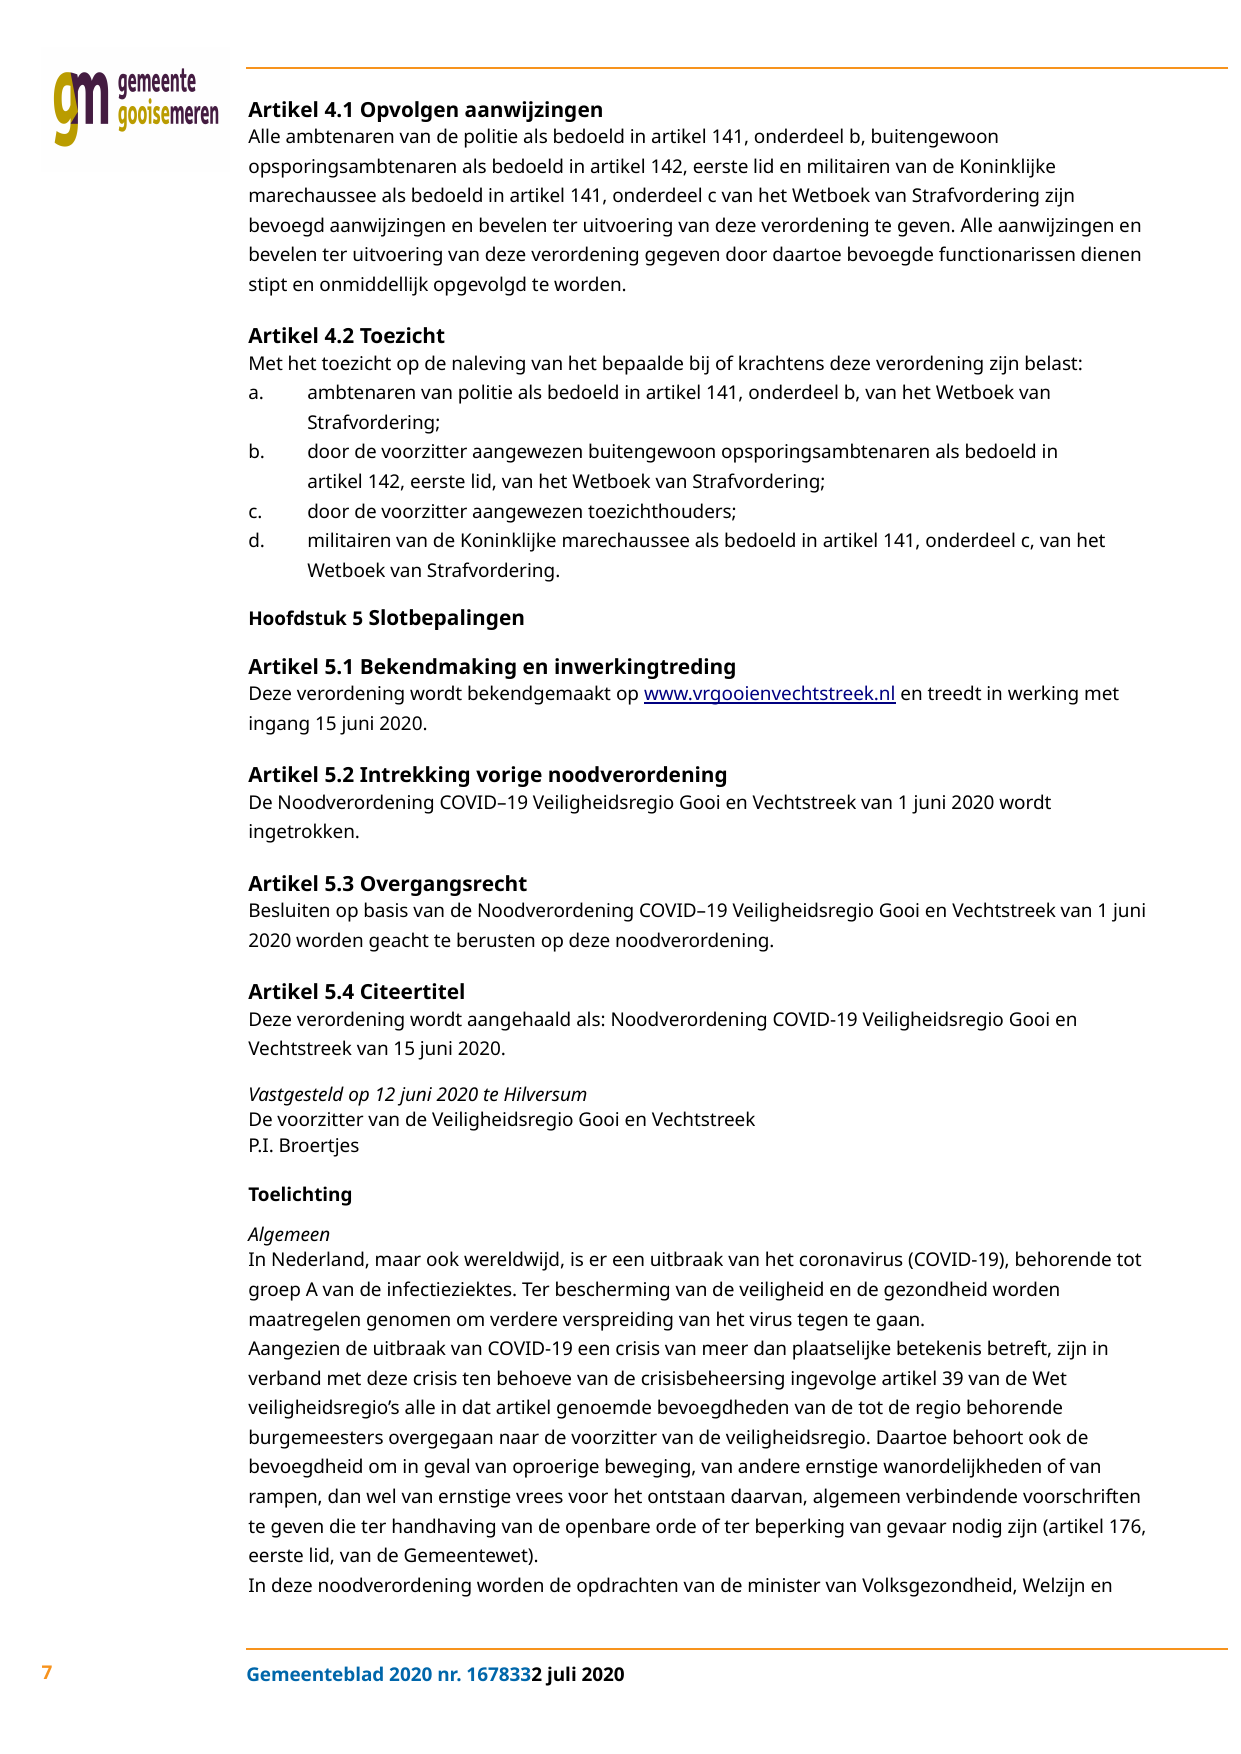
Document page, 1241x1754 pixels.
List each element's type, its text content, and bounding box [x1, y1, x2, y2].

text Alle ambtenaren van de politie als bedoeld in artikel 141, onderdeel b, buitengewoon opsporingsambtenaren als bedoeld in artikel 142, eerste lid en militairen van de Koninklijke marechaussee als bedoeld in artikel 141, onderdeel c van het Wetboek van Strafvordering zijn bevoegd aanwijzingen en bevelen ter uitvoering van deze verordening te geven. Alle aanwijzingen en bevelen ter uitvoering van deze verordening gegeven door daartoe bevoegde functionarissen dienen stipt en onmiddellijk opgevolgd te worden. [248, 123, 1152, 297]
text Hoofdstuk 5 Slotbepalingen [248, 603, 1152, 631]
text Artikel 5.1 Bekendmaking en inwerkingtreding [248, 652, 1152, 680]
list door de voorzitter aangewezen buitengewoon opsporingsambtenaren als bedoeld in artikel 142, eerste lid, van het Wetboek van Strafvordering; [248, 439, 1152, 494]
list ambtenaren van politie als bedoeld in artikel 141, onderdeel b, van het Wetboek van Strafvordering; [248, 379, 1152, 435]
text Artikel 4.1 Opvolgen aanwijzingen [248, 95, 1152, 123]
text Deze verordening wordt bekendgemaakt op www.vrgooienvechtstreek.nl en treedt in werking met ingang 15 juni 2020. [248, 680, 1152, 736]
text Algemeen [248, 1221, 1152, 1247]
text Met het toezicht op de naleving van het bepaalde bij of krachtens deze verordening zijn belast: [248, 350, 1152, 376]
list militairen van de Koninklijke marechaussee als bedoeld in artikel 141, onderdeel c, van het Wetboek van Strafvordering. [248, 527, 1152, 583]
text Deze verordening wordt aangehaald als: Noodverordening COVID-19 Veiligheidsregio Gooi en Vechtstreek van 15 juni 2020. [248, 1006, 1152, 1061]
text Artikel 5.3 Overgangsrecht [248, 869, 1152, 897]
text Toelichting [248, 1179, 1152, 1207]
text Besluiten op basis van de Noodverordening COVID–19 Veiligheidsregio Gooi en Vechtstreek van 1 juni 2020 worden geacht te berusten op deze noodverordening. [248, 897, 1152, 953]
text P.I. Broertjes [248, 1132, 1152, 1158]
text Vastgesteld op 12 juni 2020 te Hilversum [248, 1081, 1152, 1107]
text De Noodverordening COVID–19 Veiligheidsregio Gooi en Vechtstreek van 1 juni 2020 wordt ingetrokken. [248, 789, 1152, 844]
text Aangezien de uitbraak van COVID-19 een crisis van meer dan plaatselijke betekenis betreft, zijn in verband met deze crisis ten behoeve van de crisisbeheersing ingevolge artikel 39 van de Wet veiligheidsregio’s alle in dat artikel genoemde bevoegdheden van de tot de regio behorende burgemeesters overgegaan naar de voorzitter van de veiligheidsregio. Daartoe behoort ook de bevoegdheid om in geval van oproerige beweging, van andere ernstige wanordelijkheden of van rampen, dan wel van ernstige vrees voor het ontstaan daarvan, algemeen verbindende voorschriften te geven die ter handhaving van de openbare orde of ter beperking van gevaar nodig zijn (artikel 176, eerste lid, van de Gemeentewet). [248, 1335, 1152, 1568]
text Artikel 5.2 Intrekking vorige noodverordening [248, 760, 1152, 789]
text De voorzitter van de Veiligheidsregio Gooi en Vechtstreek [248, 1107, 1152, 1132]
text In Nederland, maar ook wereldwijd, is er een uitbraak van het coronavirus (COVID-19), behorende tot groep A van de infectieziektes. Ter bescherming van de veiligheid en de gezondheid worden maatregelen genomen om verdere verspreiding van het virus tegen te gaan. [248, 1247, 1152, 1332]
text Artikel 4.2 Toezicht [248, 322, 1152, 350]
text In deze noodverordening worden de opdrachten van de minister van Volksgezondheid, Welzijn en [248, 1572, 1152, 1598]
picture [41, 47, 231, 172]
text Artikel 5.4 Citeertitel [248, 977, 1152, 1006]
list door de voorzitter aangewezen toezichthouders; [248, 498, 1152, 524]
